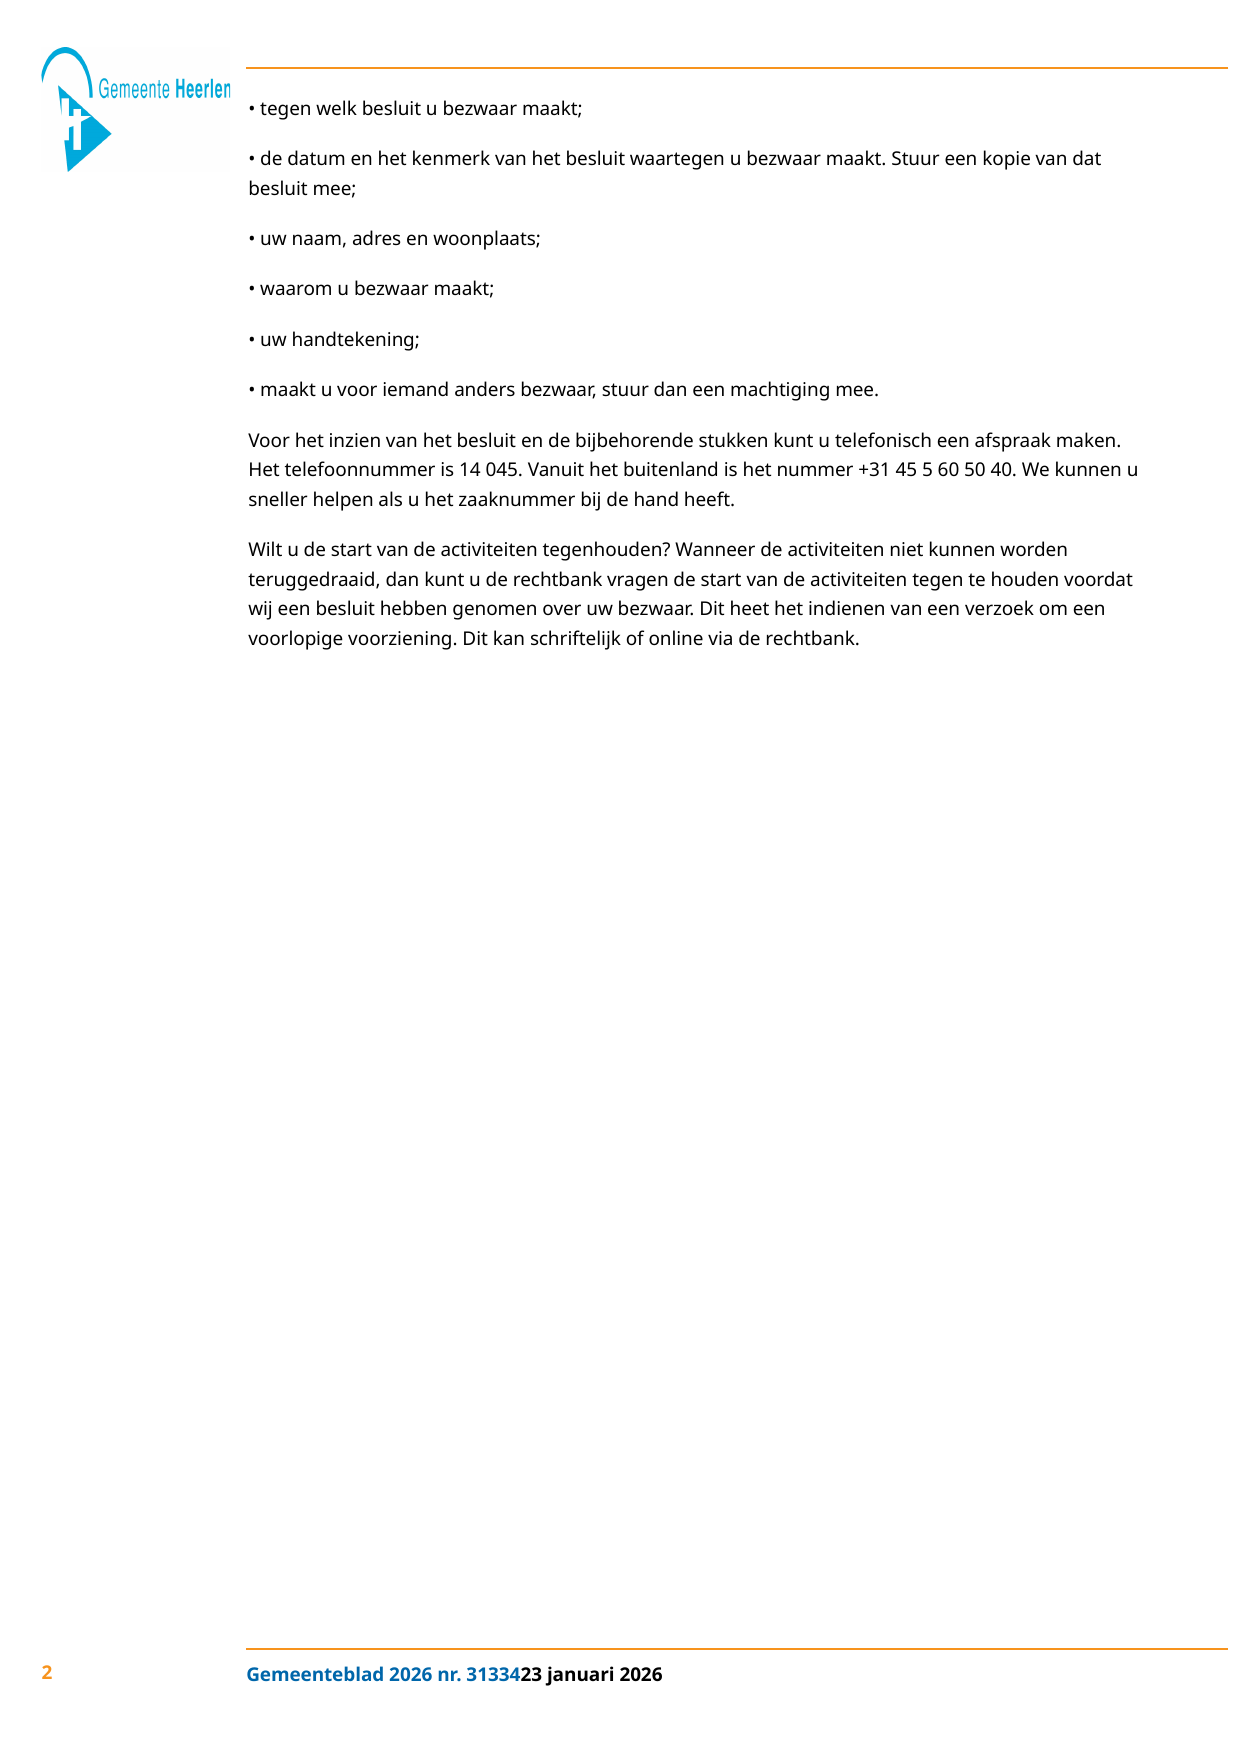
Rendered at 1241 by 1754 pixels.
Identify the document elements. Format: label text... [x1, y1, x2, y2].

text • uw naam, adres en woonplaats; [248, 225, 1152, 251]
text • tegen welk besluit u bezwaar maakt; [248, 95, 1152, 121]
text • maakt u voor iemand anders bezwaar, stuur dan een machtiging mee. [248, 376, 1152, 402]
text • uw handtekening; [248, 326, 1152, 352]
picture [41, 47, 231, 172]
text • waarom u bezwaar maakt; [248, 276, 1152, 301]
text Wilt u de start van de activiteiten tegenhouden? Wanneer de activiteiten niet kunnen worden teruggedraaid, dan kunt u de rechtbank vragen de start van de activiteiten tegen te houden voordat wij een besluit hebben genomen over uw bezwaar. Dit heet het indienen van een verzoek om een voorlopige voorziening. Dit kan schriftelijk of online via de rechtbank. [248, 536, 1152, 651]
text • de datum en het kenmerk van het besluit waartegen u bezwaar maakt. Stuur een kopie van dat besluit mee; [248, 145, 1152, 201]
text Voor het inzien van het besluit en de bijbehorende stukken kunt u telefonisch een afspraak maken. Het telefoonnummer is 14 045. Vanuit het buitenland is het nummer +31 45 5 60 50 40. We kunnen u sneller helpen als u het zaaknummer bij de hand heeft. [248, 427, 1152, 512]
picture [41, 47, 59, 70]
